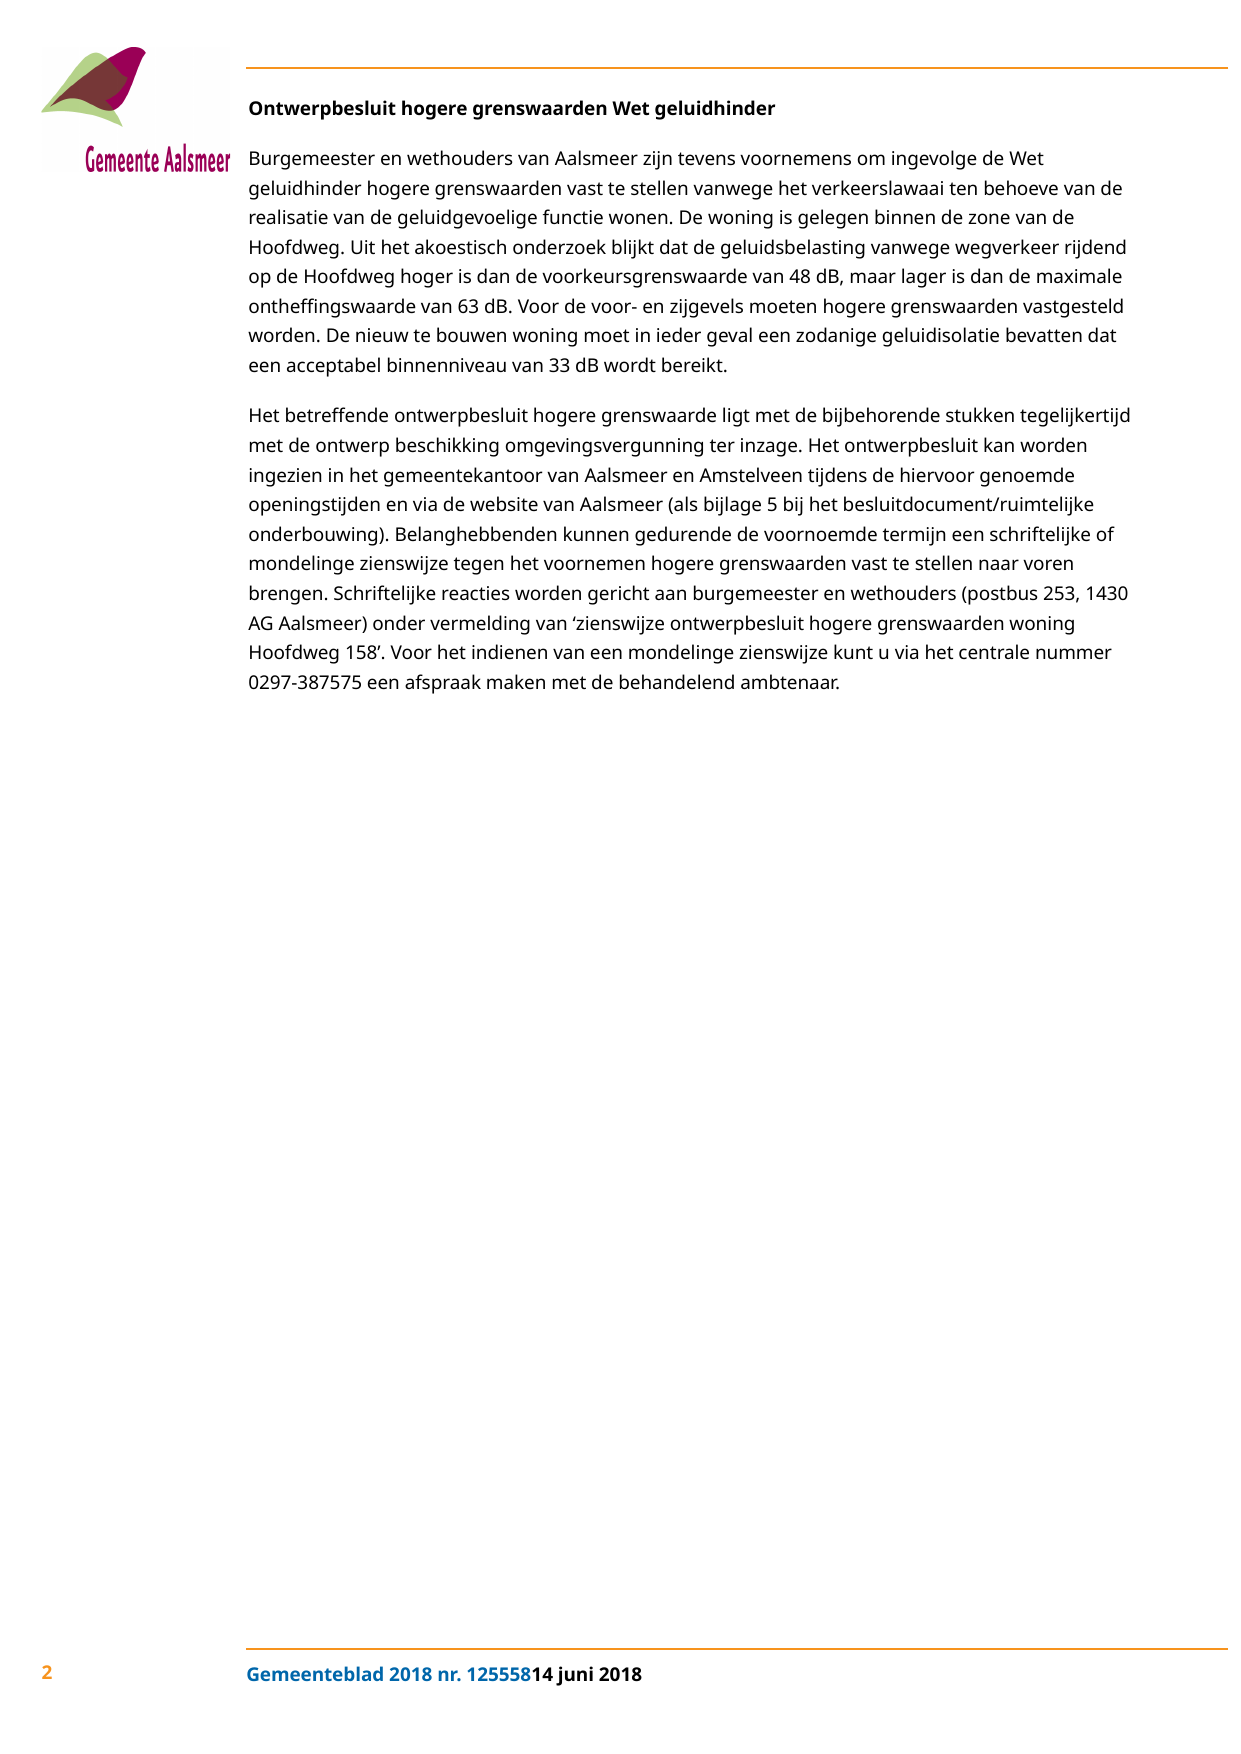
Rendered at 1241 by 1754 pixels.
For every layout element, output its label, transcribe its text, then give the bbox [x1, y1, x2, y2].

text Het betreffende ontwerpbesluit hogere grenswaarde ligt met de bijbehorende stukken tegelijkertijd met de ontwerp beschikking omgevingsvergunning ter inzage. Het ontwerpbesluit kan worden ingezien in het gemeentekantoor van Aalsmeer en Amstelveen tijdens de hiervoor genoemde openingstijden en via de website van Aalsmeer (als bijlage 5 bij het besluitdocument/ruimtelijke onderbouwing). Belanghebbenden kunnen gedurende de voornoemde termijn een schriftelijke of mondelinge zienswijze tegen het voornemen hogere grenswaarden vast te stellen naar voren brengen. Schriftelijke reacties worden gericht aan burgemeester en wethouders (postbus 253, 1430 AG Aalsmeer) onder vermelding van ‘zienswijze ontwerpbesluit hogere grenswaarden woning Hoofdweg 158’. Voor het indienen van een mondelinge zienswijze kunt u via het centrale nummer 0297-387575 een afspraak maken met de behandelend ambtenaar. [248, 403, 1152, 695]
picture [41, 47, 231, 172]
text Ontwerpbesluit hogere grenswaarden Wet geluidhinder [248, 95, 1152, 121]
text Burgemeester en wethouders van Aalsmeer zijn tevens voornemens om ingevolge de Wet geluidhinder hogere grenswaarden vast te stellen vanwege het verkeerslawaai ten behoeve van de realisatie van de geluidgevoelige functie wonen. De woning is gelegen binnen de zone van de Hoofdweg. Uit het akoestisch onderzoek blijkt dat de geluidsbelasting vanwege wegverkeer rijdend op de Hoofdweg hoger is dan de voorkeursgrenswaarde van 48 dB, maar lager is dan de maximale ontheffingswaarde van 63 dB. Voor de voor- en zijgevels moeten hogere grenswaarden vastgesteld worden. De nieuw te bouwen woning moet in ieder geval een zodanige geluidisolatie bevatten dat een acceptabel binnenniveau van 33 dB wordt bereikt. [248, 145, 1152, 378]
